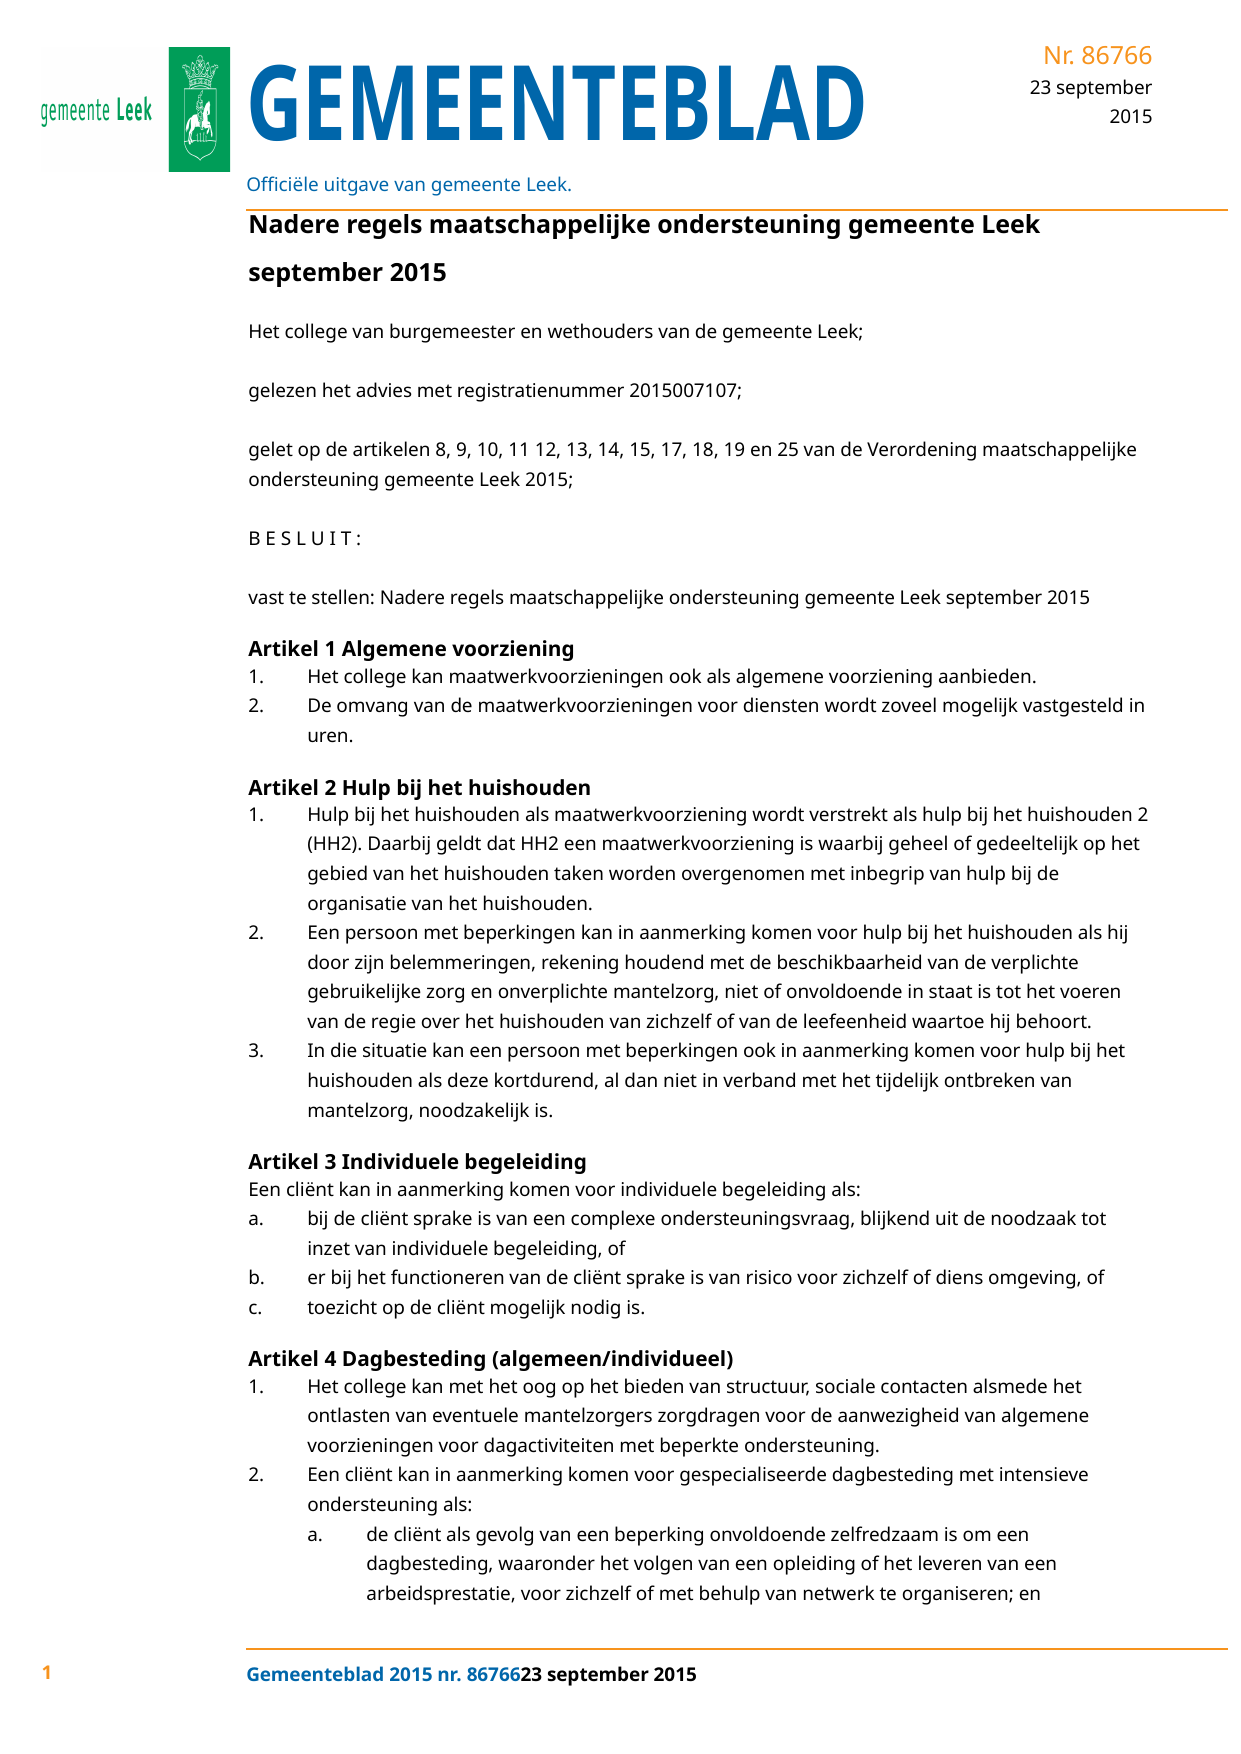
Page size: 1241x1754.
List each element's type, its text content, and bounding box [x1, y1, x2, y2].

text Het college van burgemeester en wethouders van de gemeente Leek; [248, 318, 1152, 344]
list De omvang van de maatwerkvoorzieningen voor diensten wordt zoveel mogelijk vastgesteld in uren. [248, 693, 1152, 748]
list Het college kan maatwerkvoorzieningen ook als algemene voorziening aanbieden. [248, 663, 1152, 689]
list bij de cliënt sprake is van een complexe ondersteuningsvraag, blijkend uit de noodzaak tot inzet van individuele begeleiding, of [248, 1205, 1152, 1261]
list Het college kan met het oog op het bieden van structuur, sociale contacten alsmede het ontlasten van eventuele mantelzorgers zorgdragen voor de aanwezigheid van algemene voorzieningen voor dagactiviteiten met beperkte ondersteuning. [248, 1373, 1152, 1458]
text gelet op de artikelen 8, 9, 10, 11 12, 13, 14, 15, 17, 18, 19 en 25 van de Verordening maatschappelijke ondersteuning gemeente Leek 2015; [248, 436, 1152, 492]
text Artikel 4 Dagbesteding (algemeen/individueel) [248, 1344, 1152, 1373]
list Een persoon met beperkingen kan in aanmerking komen voor hulp bij het huishouden als hij door zijn belemmeringen, rekening houdend met de beschikbaarheid van de verplichte gebruikelijke zorg en onverplichte mantelzorg, niet of onvoldoende in staat is tot het voeren van de regie over het huishouden van zichzelf of van de leefeenheid waartoe hij behoort. [248, 919, 1152, 1034]
list de cliënt als gevolg van een beperking onvoldoende zelfredzaam is om een dagbesteding, waaronder het volgen van een opleiding of het leveren van een arbeidsprestatie, voor zichzelf of met behulp van netwerk te organiseren; en [307, 1521, 1152, 1606]
list Hulp bij het huishouden als maatwerkvoorziening wordt verstrekt als hulp bij het huishouden 2 (HH2). Daarbij geldt dat HH2 een maatwerkvoorziening is waarbij geheel of gedeeltelijk op het gebied van het huishouden taken worden overgenomen met inbegrip van hulp bij de organisatie van het huishouden. [248, 801, 1152, 916]
text B E S L U I T : [248, 525, 1152, 551]
list toezicht op de cliënt mogelijk nodig is. [248, 1294, 1152, 1320]
list Een cliënt kan in aanmerking komen voor gespecialiseerde dagbesteding met intensieve ondersteuning als: [248, 1462, 1152, 1517]
text vast te stellen: Nadere regels maatschappelijke ondersteuning gemeente Leek september 2015 [248, 584, 1152, 610]
text Artikel 3 Individuele begeleiding [248, 1147, 1152, 1176]
text Artikel 1 Algemene voorziening [248, 634, 1152, 663]
list In die situatie kan een persoon met beperkingen ook in aanmerking komen voor hulp bij het huishouden als deze kortdurend, al dan niet in verband met het tijdelijk ontbreken van mantelzorg, noodzakelijk is. [248, 1038, 1152, 1123]
text Nadere regels maatschappelijke ondersteuning gemeente Leek september 2015 [248, 211, 1152, 288]
text Artikel 2 Hulp bij het huishouden [248, 773, 1152, 801]
text Een cliënt kan in aanmerking komen voor individuele begeleiding als: [248, 1176, 1152, 1201]
list er bij het functioneren van de cliënt sprake is van risico voor zichzelf of diens omgeving, of [248, 1264, 1152, 1290]
picture [41, 47, 231, 172]
text gelezen het advies met registratienummer 2015007107; [248, 377, 1152, 403]
